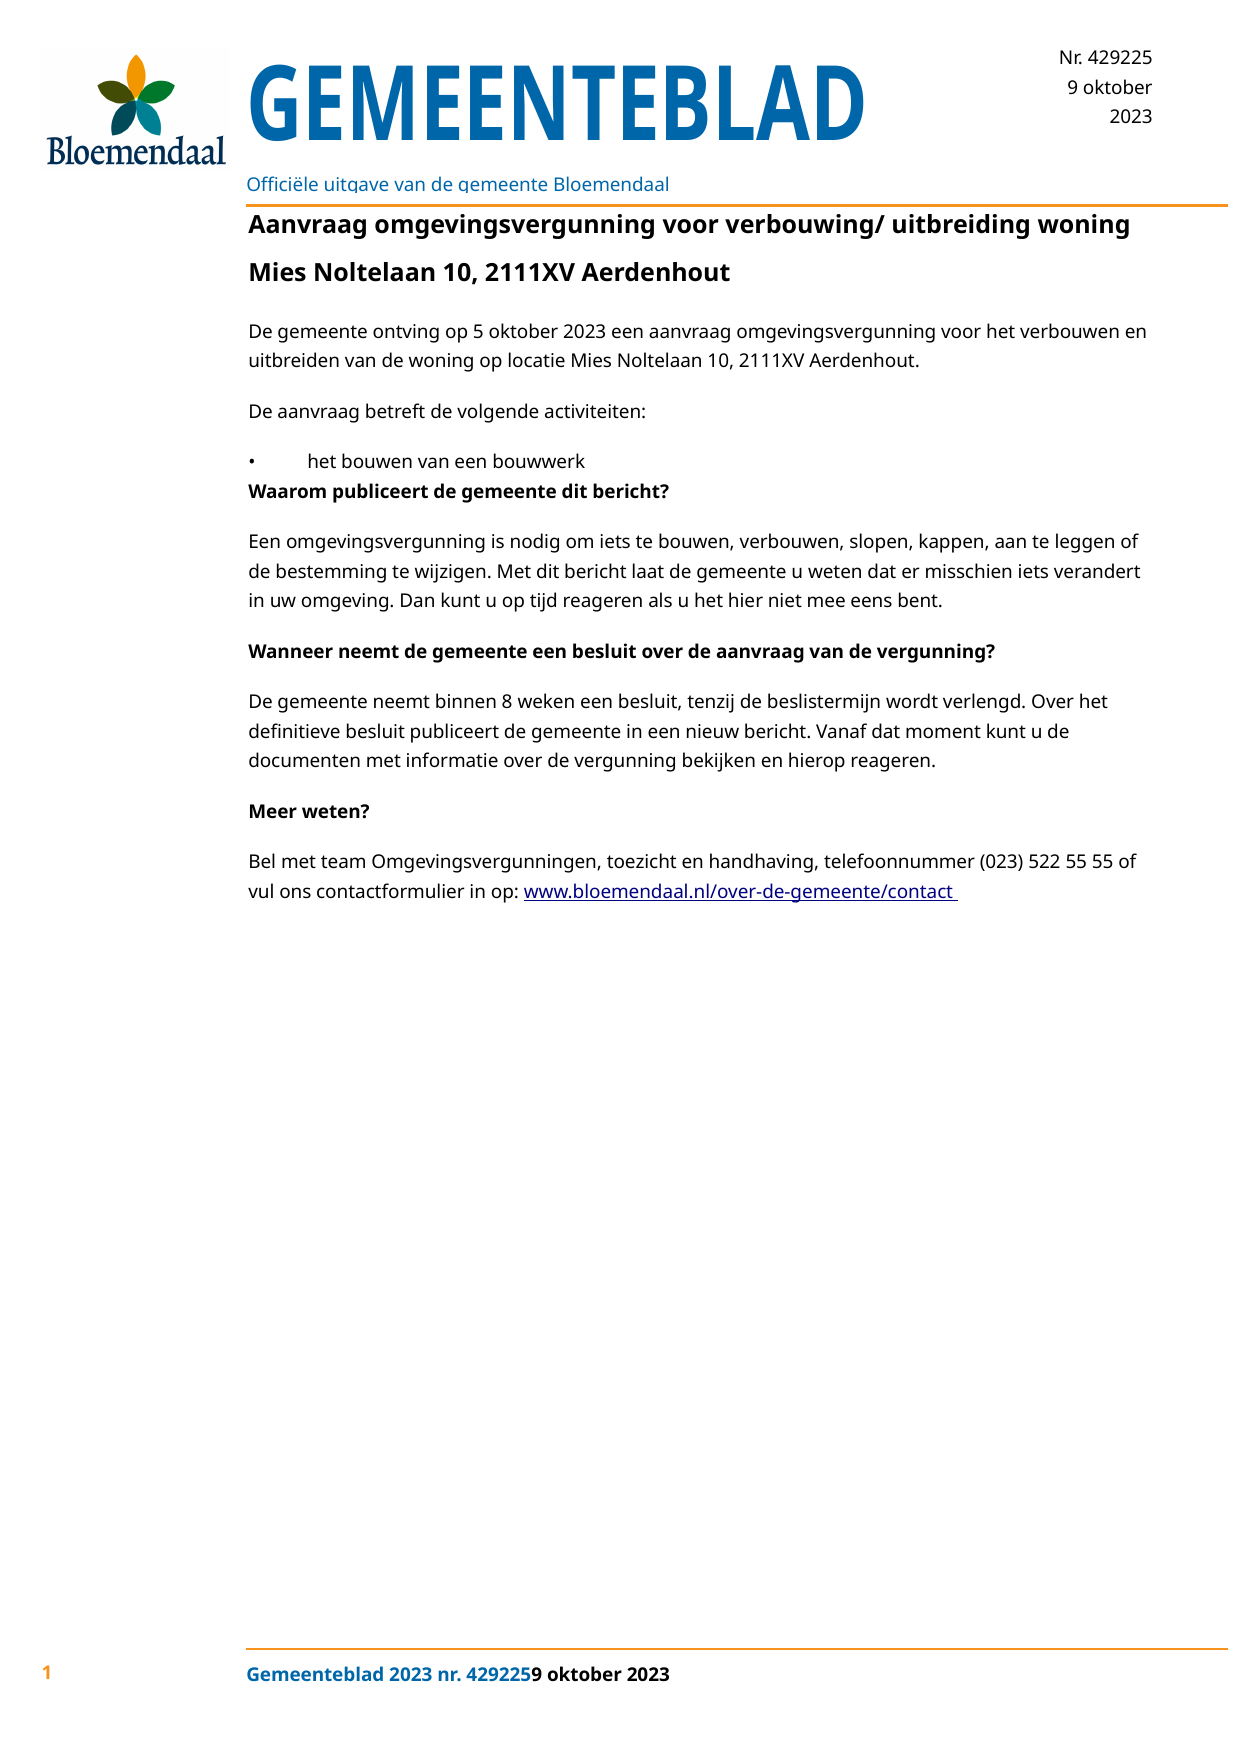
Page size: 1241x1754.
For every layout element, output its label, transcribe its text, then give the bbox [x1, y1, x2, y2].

text Wanneer neemt de gemeente een besluit over de aanvraag van de vergunning? [248, 638, 1152, 664]
list het bouwen van een bouwwerk [248, 448, 1152, 474]
text De aanvraag betreft de volgende activiteiten: [248, 398, 1152, 424]
text Waarom publiceert de gemeente dit bericht? [248, 478, 1152, 504]
text Bel met team Omgevingsvergunningen, toezicht en handhaving, telefoonnummer (023) 522 55 55 of vul ons contactformulier in op: www.bloemendaal.nl/over-de-gemeente/contact [248, 848, 1152, 904]
text Aanvraag omgevingsvergunning voor verbouwing/ uitbreiding woning Mies Noltelaan 10, 2111XV Aerdenhout [248, 207, 1152, 288]
text Een omgevingsvergunning is nodig om iets te bouwen, verbouwen, slopen, kappen, aan te leggen of de bestemming te wijzigen. Met dit bericht laat de gemeente u weten dat er misschien iets verandert in uw omgeving. Dan kunt u op tijd reageren als u het hier niet mee eens bent. [248, 528, 1152, 613]
text De gemeente ontving op 5 oktober 2023 een aanvraag omgevingsvergunning voor het verbouwen en uitbreiden van de woning op locatie Mies Noltelaan 10, 2111XV Aerdenhout. [248, 318, 1152, 373]
text De gemeente neemt binnen 8 weken een besluit, tenzij de beslistermijn wordt verlengd. Over het definitieve besluit publiceert de gemeente in een nieuw bericht. Vanaf dat moment kunt u de documenten met informatie over de vergunning bekijken en hierop reageren. [248, 688, 1152, 773]
text Meer weten? [248, 798, 1152, 824]
picture [41, 47, 231, 172]
